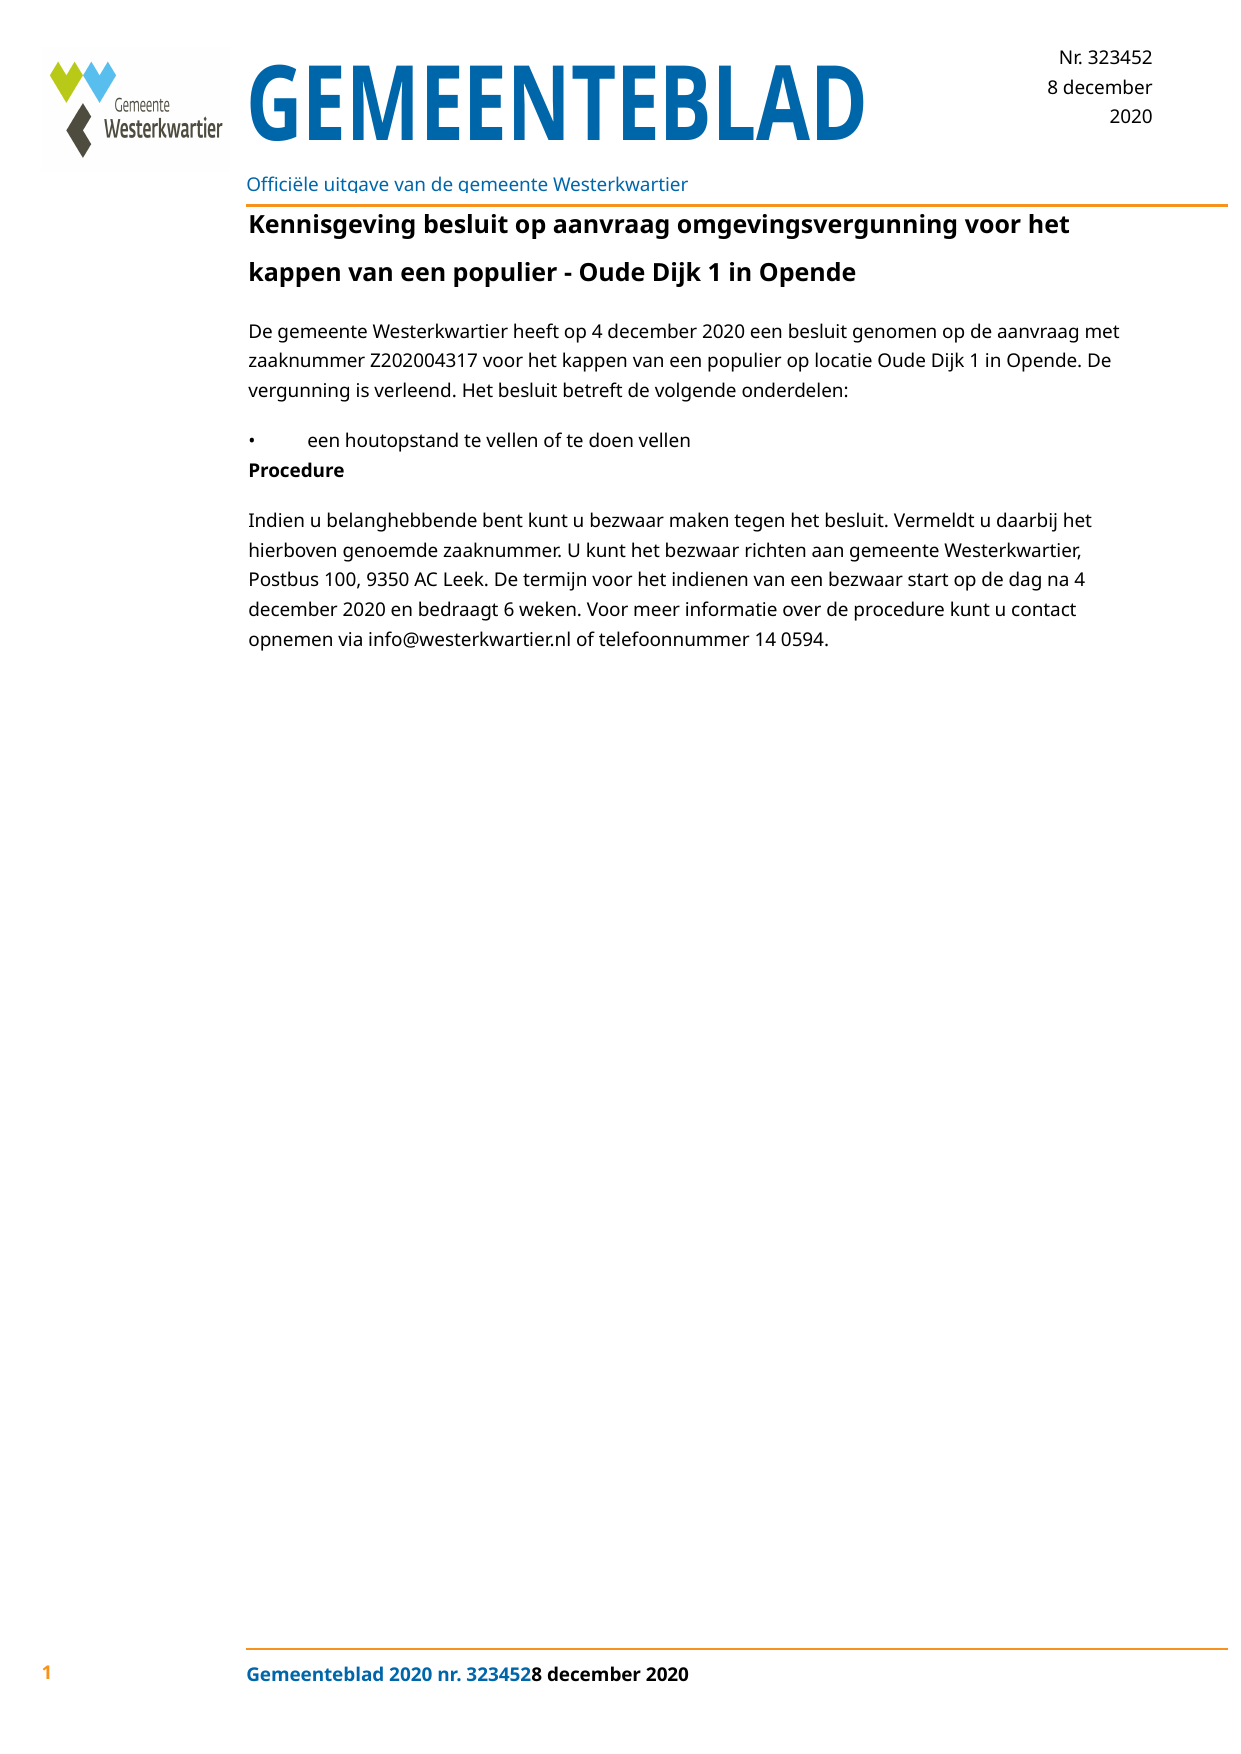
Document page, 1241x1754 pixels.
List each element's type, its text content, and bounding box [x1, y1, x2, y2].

text Kennisgeving besluit op aanvraag omgevingsvergunning voor het kappen van een populier - Oude Dijk 1 in Opende [248, 207, 1152, 288]
text Procedure [248, 457, 1152, 483]
text Indien u belanghebbende bent kunt u bezwaar maken tegen het besluit. Vermeldt u daarbij het hierboven genoemde zaaknummer. U kunt het bezwaar richten aan gemeente Westerkwartier, Postbus 100, 9350 AC Leek. De termijn voor het indienen van een bezwaar start op de dag na 4 december 2020 en bedraagt 6 weken. Voor meer informatie over de procedure kunt u contact opnemen via info@westerkwartier.nl of telefoonnummer 14 0594. [248, 507, 1152, 652]
picture [41, 47, 231, 172]
list een houtopstand te vellen of te doen vellen [248, 427, 1152, 453]
text De gemeente Westerkwartier heeft op 4 december 2020 een besluit genomen op de aanvraag met zaaknummer Z202004317 voor het kappen van een populier op locatie Oude Dijk 1 in Opende. De vergunning is verleend. Het besluit betreft de volgende onderdelen: [248, 318, 1152, 403]
